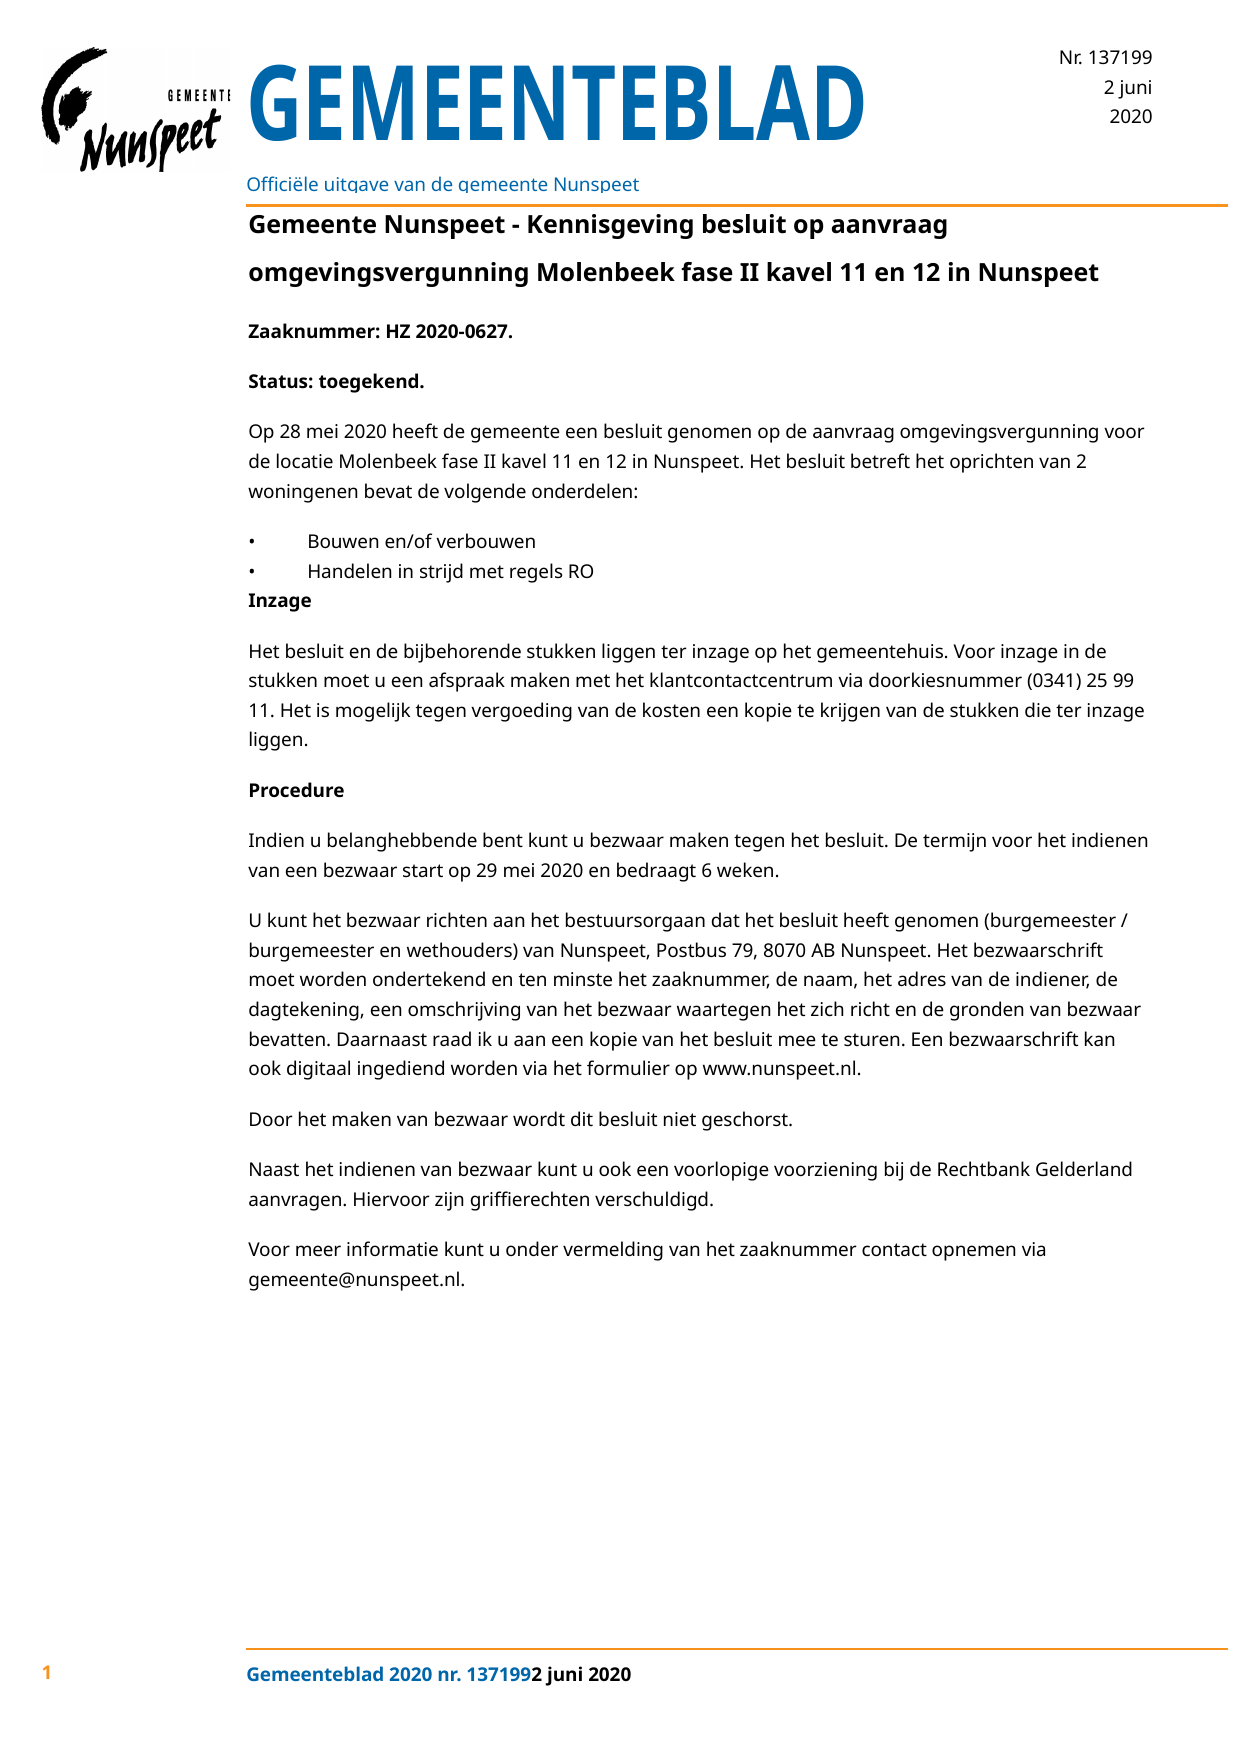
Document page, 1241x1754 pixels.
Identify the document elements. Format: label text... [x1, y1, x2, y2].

text Naast het indienen van bezwaar kunt u ook een voorlopige voorziening bij de Rechtbank Gelderland aanvragen. Hiervoor zijn griffierechten verschuldigd. [248, 1156, 1152, 1212]
text Procedure [248, 777, 1152, 803]
text U kunt het bezwaar richten aan het bestuursorgaan dat het besluit heeft genomen (burgemeester / burgemeester en wethouders) van Nunspeet, Postbus 79, 8070 AB Nunspeet. Het bezwaarschrift moet worden ondertekend en ten minste het zaaknummer, de naam, het adres van de indiener, de dagtekening, een omschrijving van het bezwaar waartegen het zich richt en de gronden van bezwaar bevatten. Daarnaast raad ik u aan een kopie van het besluit mee te sturen. Een bezwaarschrift kan ook digitaal ingediend worden via het formulier op www.nunspeet.nl. [248, 907, 1152, 1081]
text Status: toegekend. [248, 368, 1152, 394]
text Gemeente Nunspeet - Kennisgeving besluit op aanvraag omgevingsvergunning Molenbeek fase II kavel 11 en 12 in Nunspeet [248, 207, 1152, 288]
text Door het maken van bezwaar wordt dit besluit niet geschorst. [248, 1106, 1152, 1132]
text Het besluit en de bijbehorende stukken liggen ter inzage op het gemeentehuis. Voor inzage in de stukken moet u een afspraak maken met het klantcontactcentrum via doorkiesnummer (0341) 25 99 11. Het is mogelijk tegen vergoeding van de kosten een kopie te krijgen van de stukken die ter inzage liggen. [248, 638, 1152, 752]
text Voor meer informatie kunt u onder vermelding van het zaaknummer contact opnemen via gemeente@nunspeet.nl. [248, 1236, 1152, 1292]
text Indien u belanghebbende bent kunt u bezwaar maken tegen het besluit. De termijn voor het indienen van een bezwaar start op 29 mei 2020 en bedraagt 6 weken. [248, 827, 1152, 883]
list Handelen in strijd met regels RO [248, 558, 1152, 584]
text Inzage [248, 587, 1152, 613]
text Op 28 mei 2020 heeft de gemeente een besluit genomen op de aanvraag omgevingsvergunning voor de locatie Molenbeek fase II kavel 11 en 12 in Nunspeet. Het besluit betreft het oprichten van 2 woningenen bevat de volgende onderdelen: [248, 419, 1152, 504]
picture [41, 47, 231, 172]
list Bouwen en/of verbouwen [248, 528, 1152, 554]
text Zaaknummer: HZ 2020-0627. [248, 318, 1152, 344]
